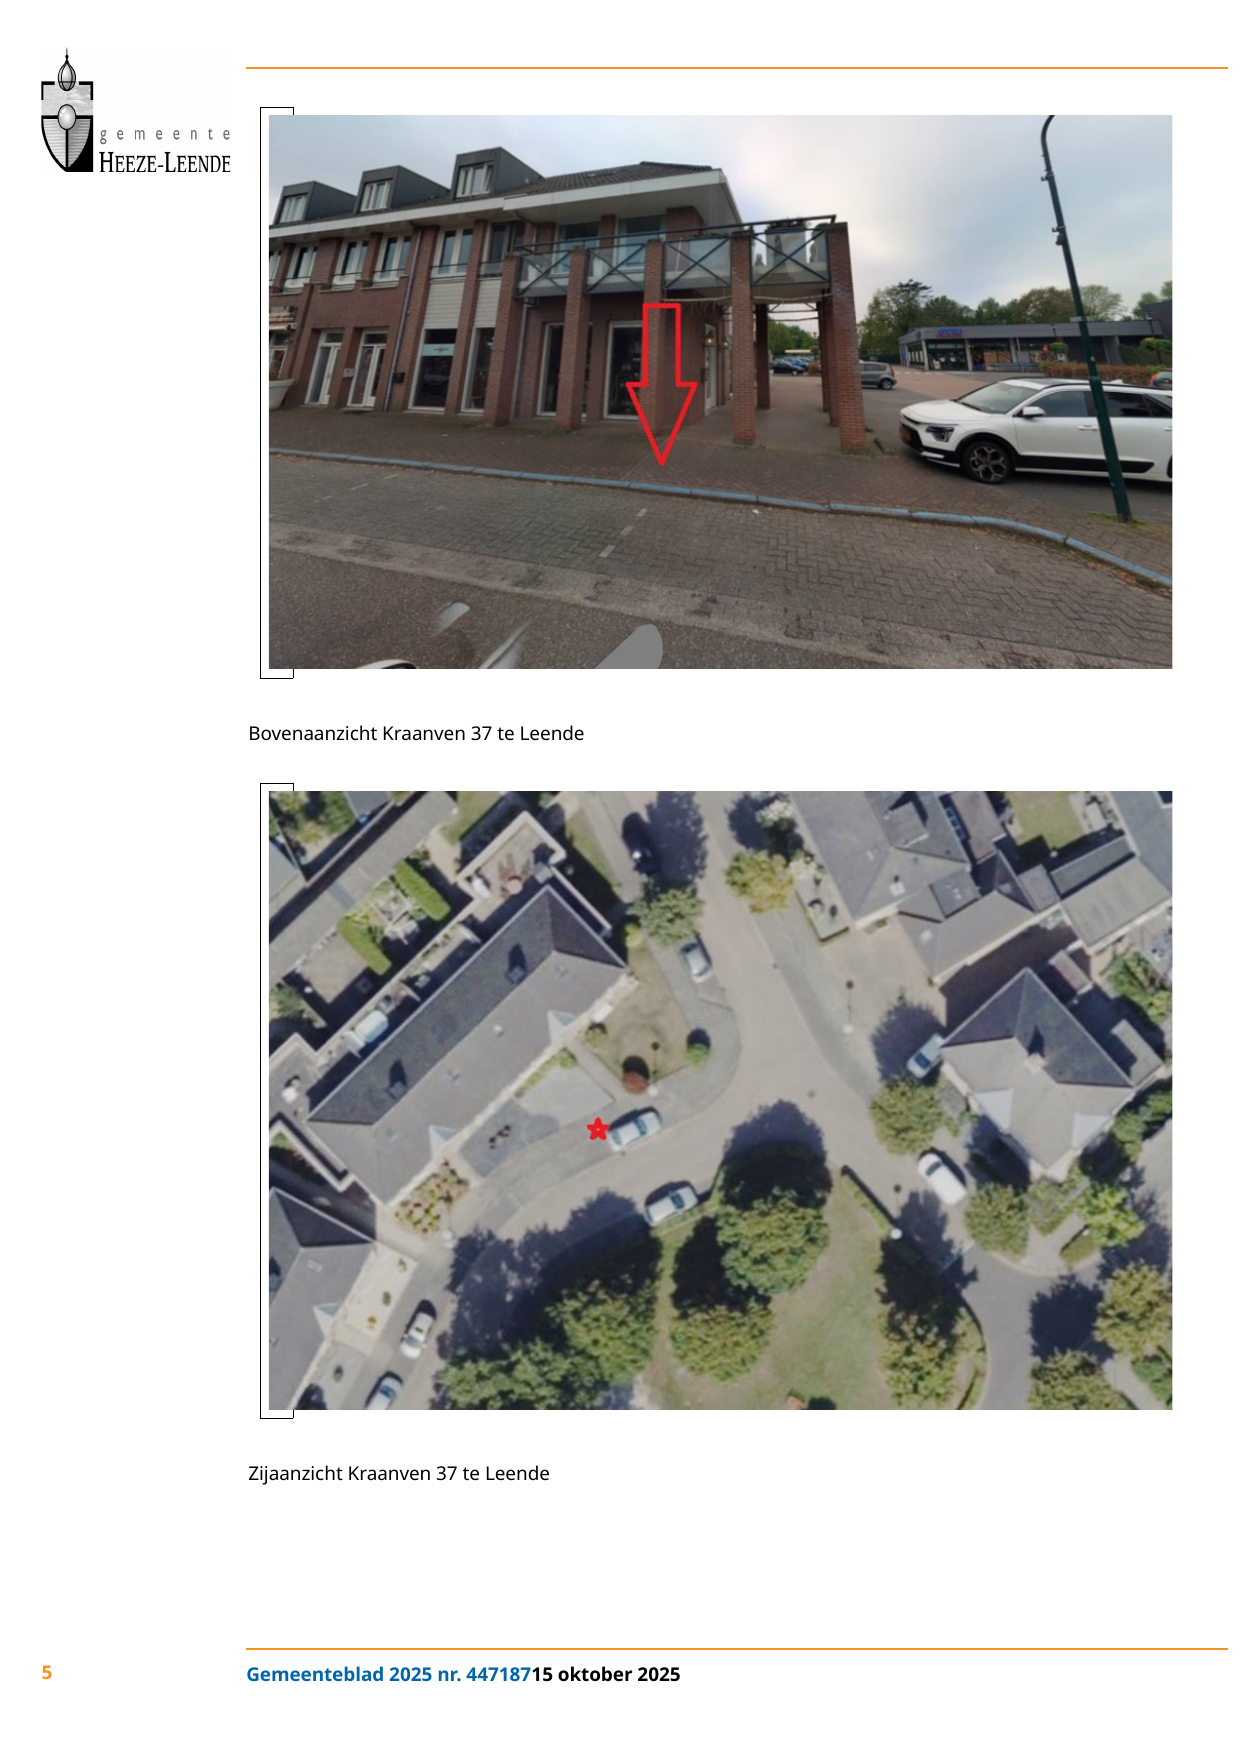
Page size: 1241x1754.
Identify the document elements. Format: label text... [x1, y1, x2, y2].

picture [268, 791, 1173, 1410]
text Bovenaanzicht Kraanven 37 te Leende [248, 720, 1152, 746]
picture [41, 47, 231, 172]
text Zijaanzicht Kraanven 37 te Leende [248, 1460, 1152, 1486]
picture [268, 115, 1173, 669]
